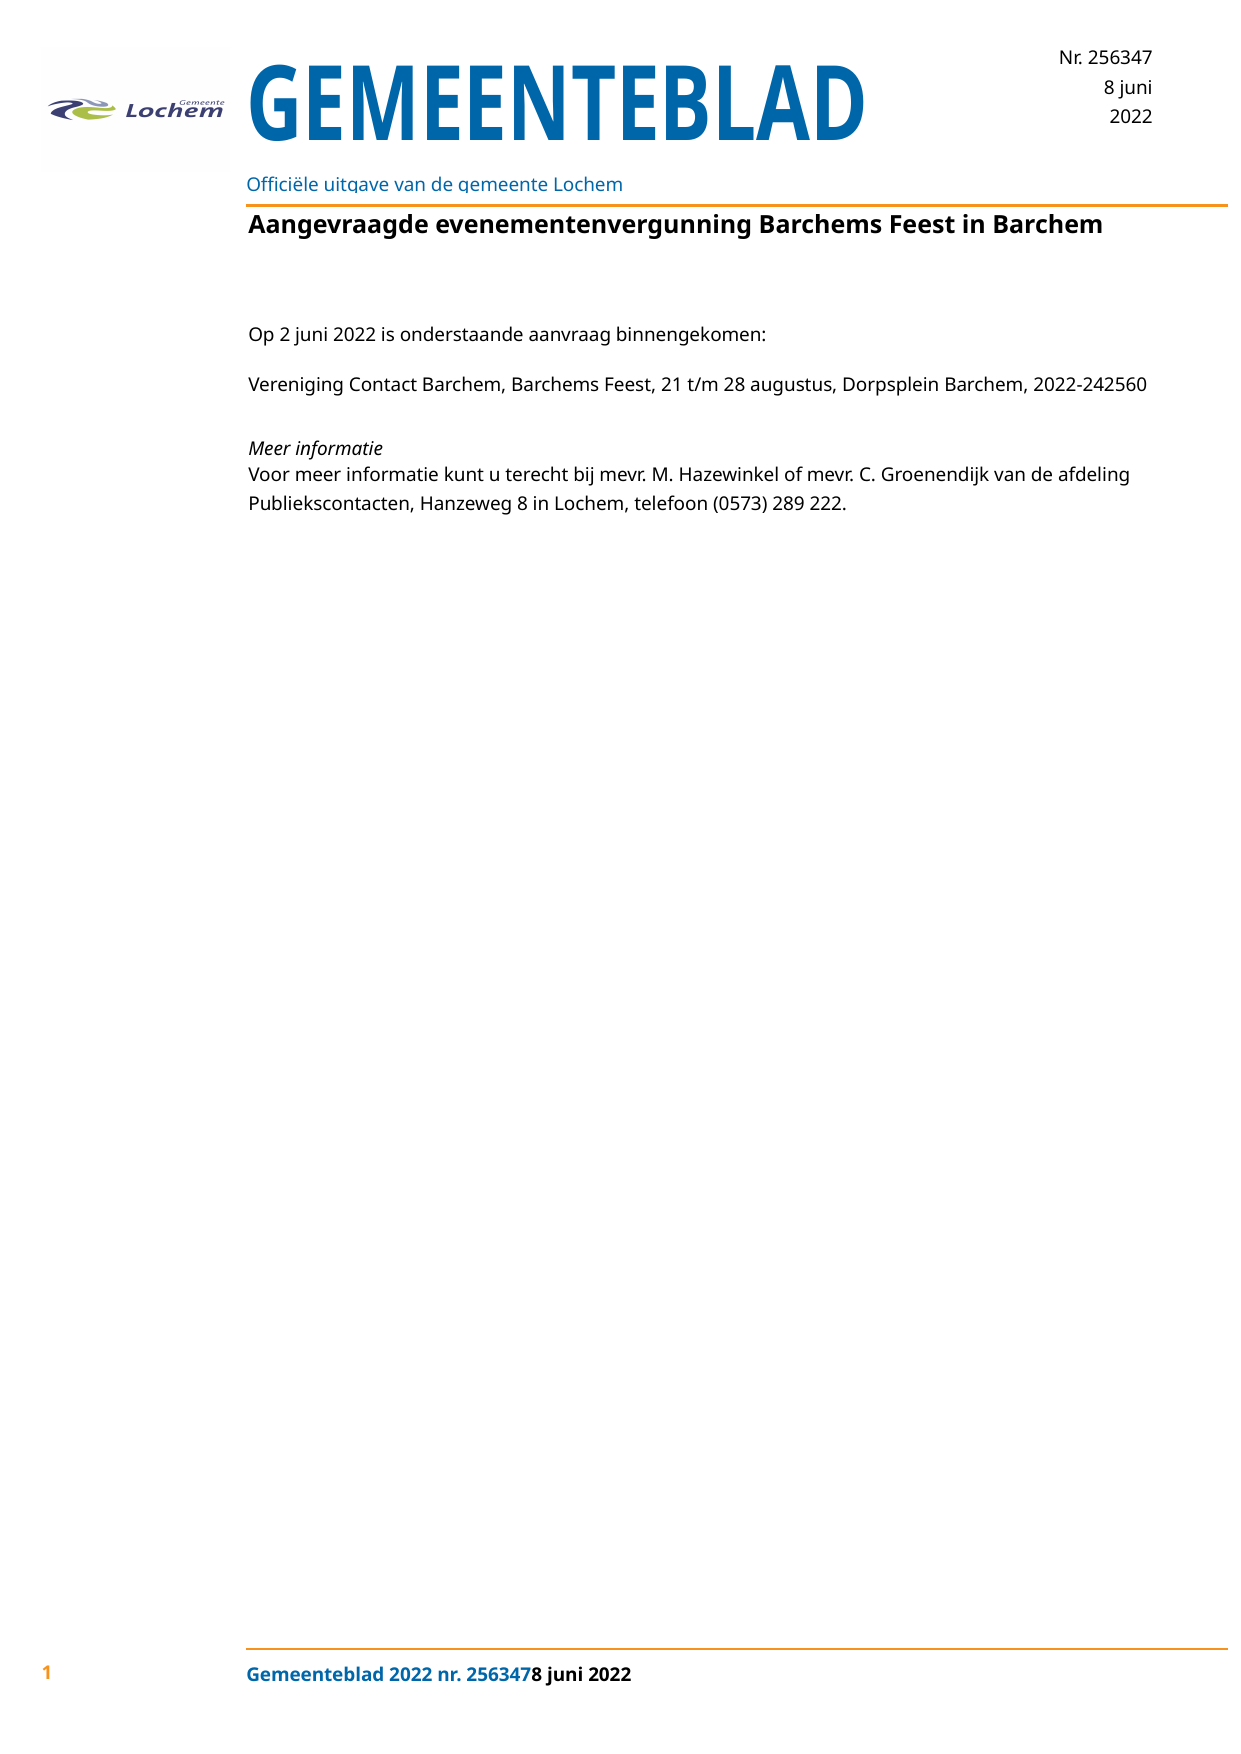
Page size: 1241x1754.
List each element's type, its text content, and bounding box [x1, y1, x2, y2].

picture [41, 47, 231, 172]
text Vereniging Contact Barchem, Barchems Feest, 21 t/m 28 augustus, Dorpsplein Barchem, 2022-242560 [248, 371, 1152, 397]
text Meer informatie [248, 435, 1152, 461]
text Op 2 juni 2022 is onderstaande aanvraag binnengekomen: [248, 321, 1152, 346]
text Voor meer informatie kunt u terecht bij mevr. M. Hazewinkel of mevr. C. Groenendijk van de afdeling Publiekscontacten, Hanzeweg 8 in Lochem, telefoon (0573) 289 222. [248, 461, 1152, 516]
text Aangevraagde evenementenvergunning Barchems Feest in Barchem [248, 207, 1152, 241]
